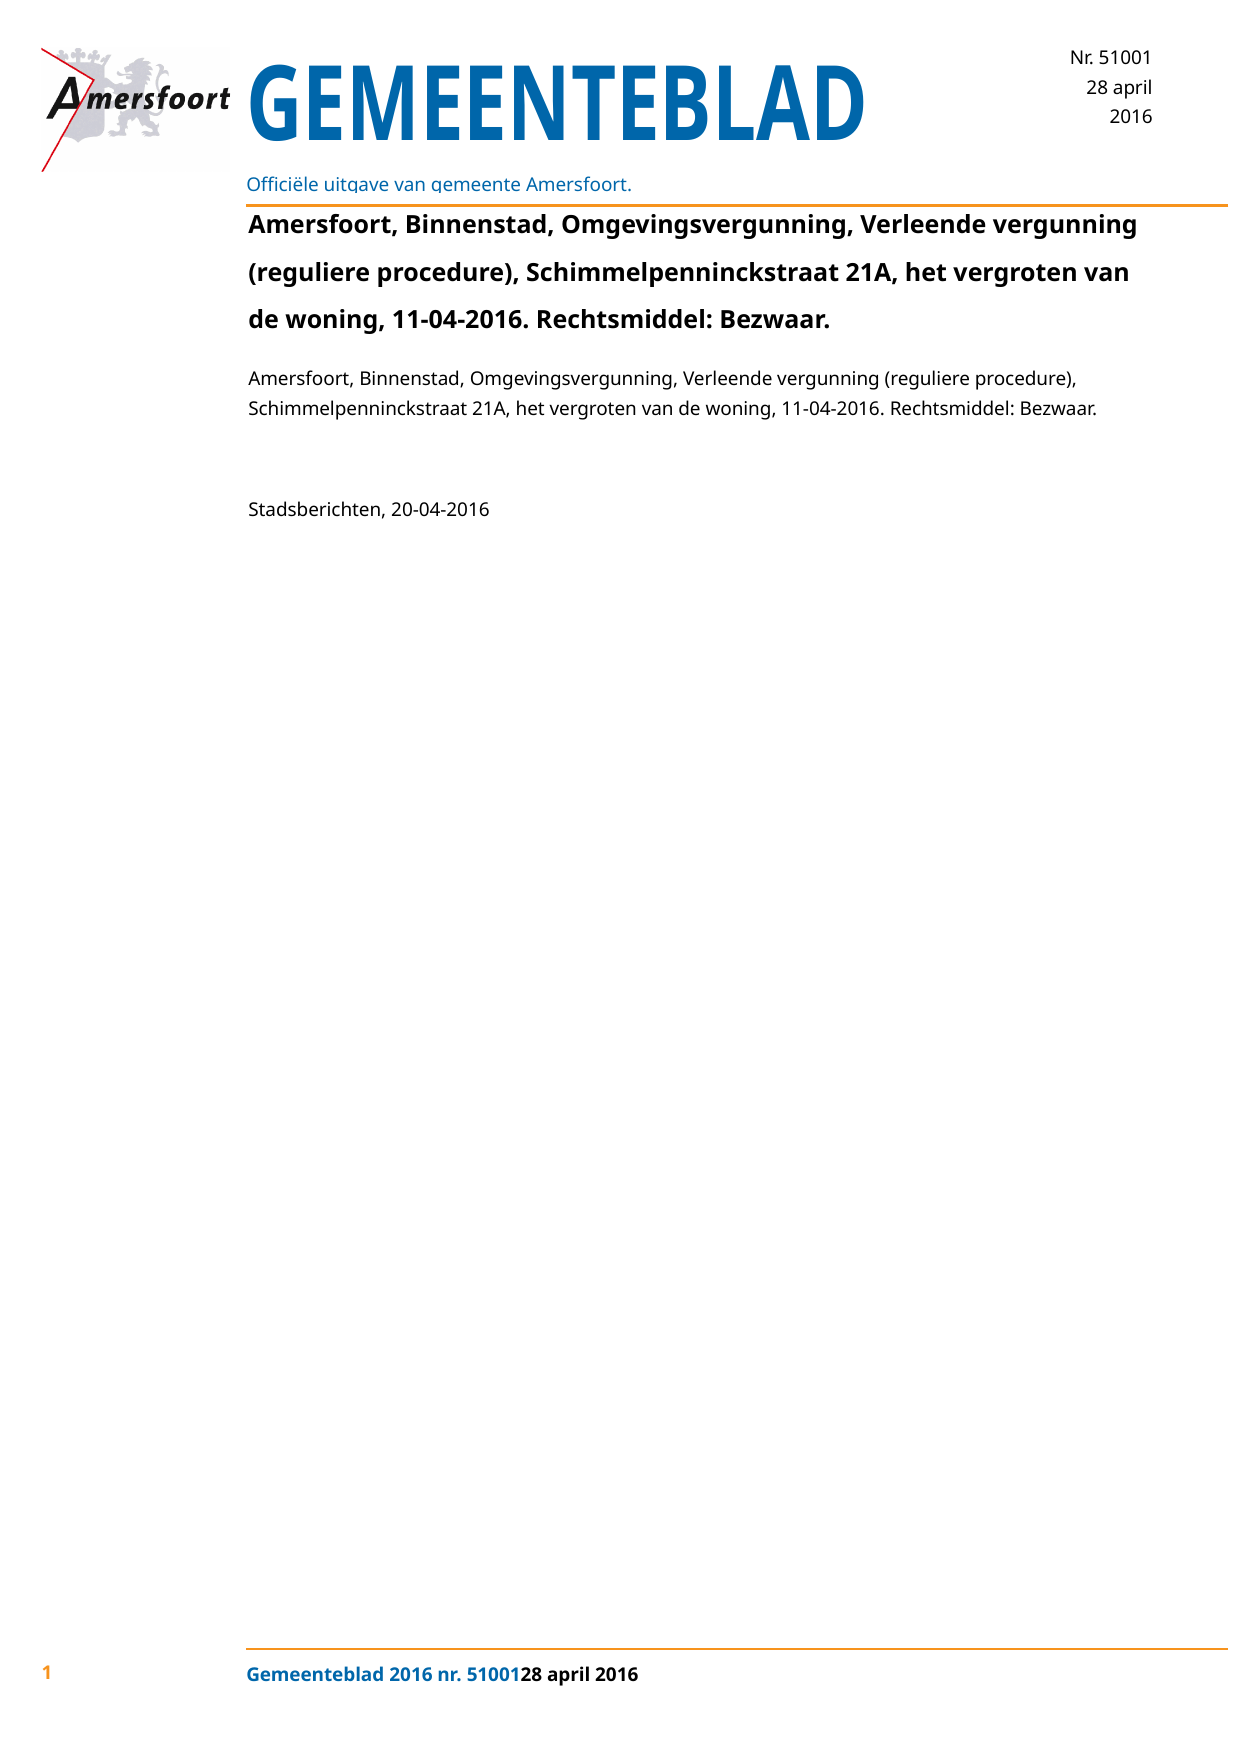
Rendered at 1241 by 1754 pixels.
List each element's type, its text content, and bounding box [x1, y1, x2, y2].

text Amersfoort, Binnenstad, Omgevingsvergunning, Verleende vergunning (reguliere procedure), Schimmelpenninckstraat 21A, het vergroten van de woning, 11-04-2016. Rechtsmiddel: Bezwaar. [248, 366, 1152, 421]
text Stadsberichten, 20-04-2016 [248, 496, 1152, 522]
text Amersfoort, Binnenstad, Omgevingsvergunning, Verleende vergunning (reguliere procedure), Schimmelpenninckstraat 21A, het vergroten van de woning, 11-04-2016. Rechtsmiddel: Bezwaar. [248, 207, 1152, 336]
picture [41, 47, 231, 172]
